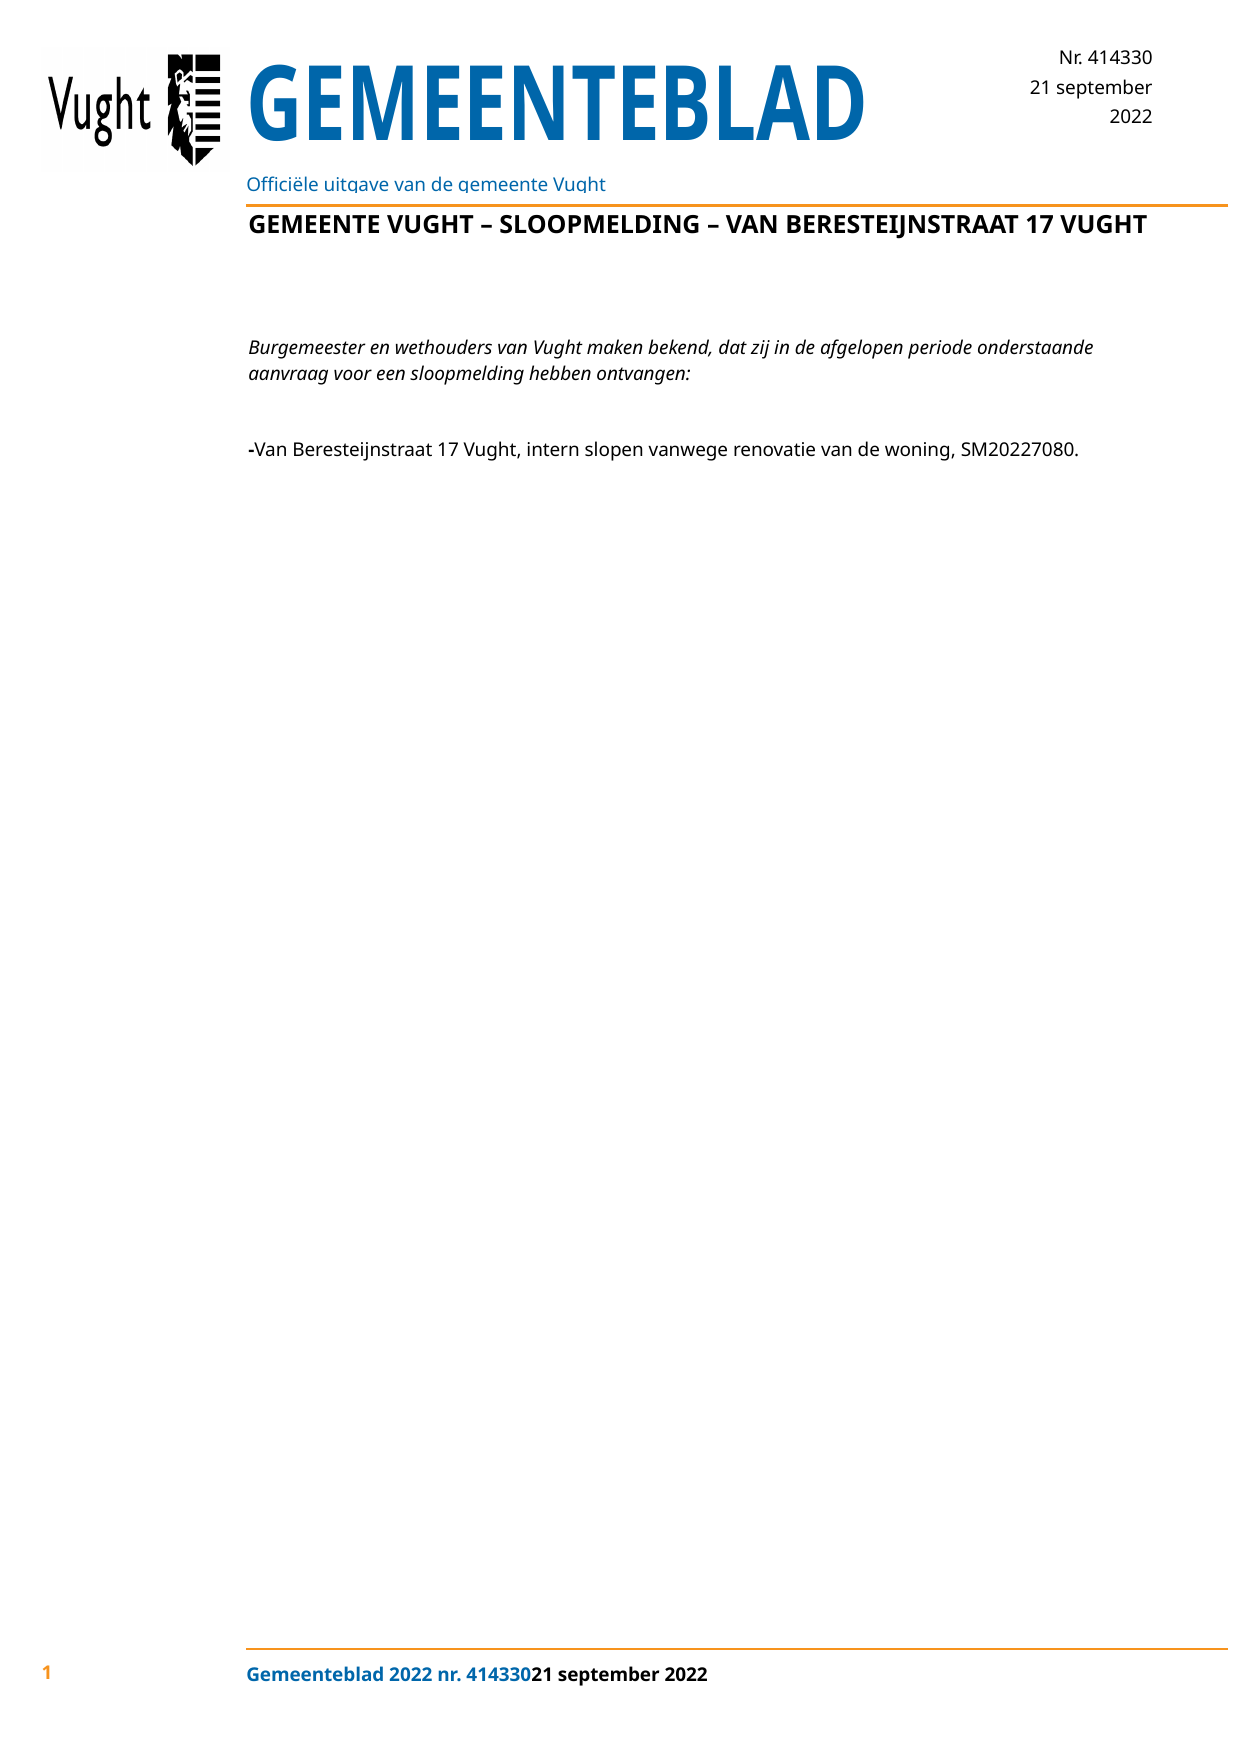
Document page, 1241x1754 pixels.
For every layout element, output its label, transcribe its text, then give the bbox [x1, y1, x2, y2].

text Burgemeester en wethouders van Vught maken bekend, dat zij in de afgelopen periode onderstaande aanvraag voor een sloopmelding hebben ontvangen: [248, 334, 1152, 386]
picture [41, 47, 231, 172]
text GEMEENTE VUGHT – SLOOPMELDING – VAN BERESTEIJNSTRAAT 17 VUGHT [248, 207, 1152, 241]
text -Van Beresteijnstraat 17 Vught, intern slopen vanwege renovatie van de woning, SM20227080. [248, 436, 1152, 462]
